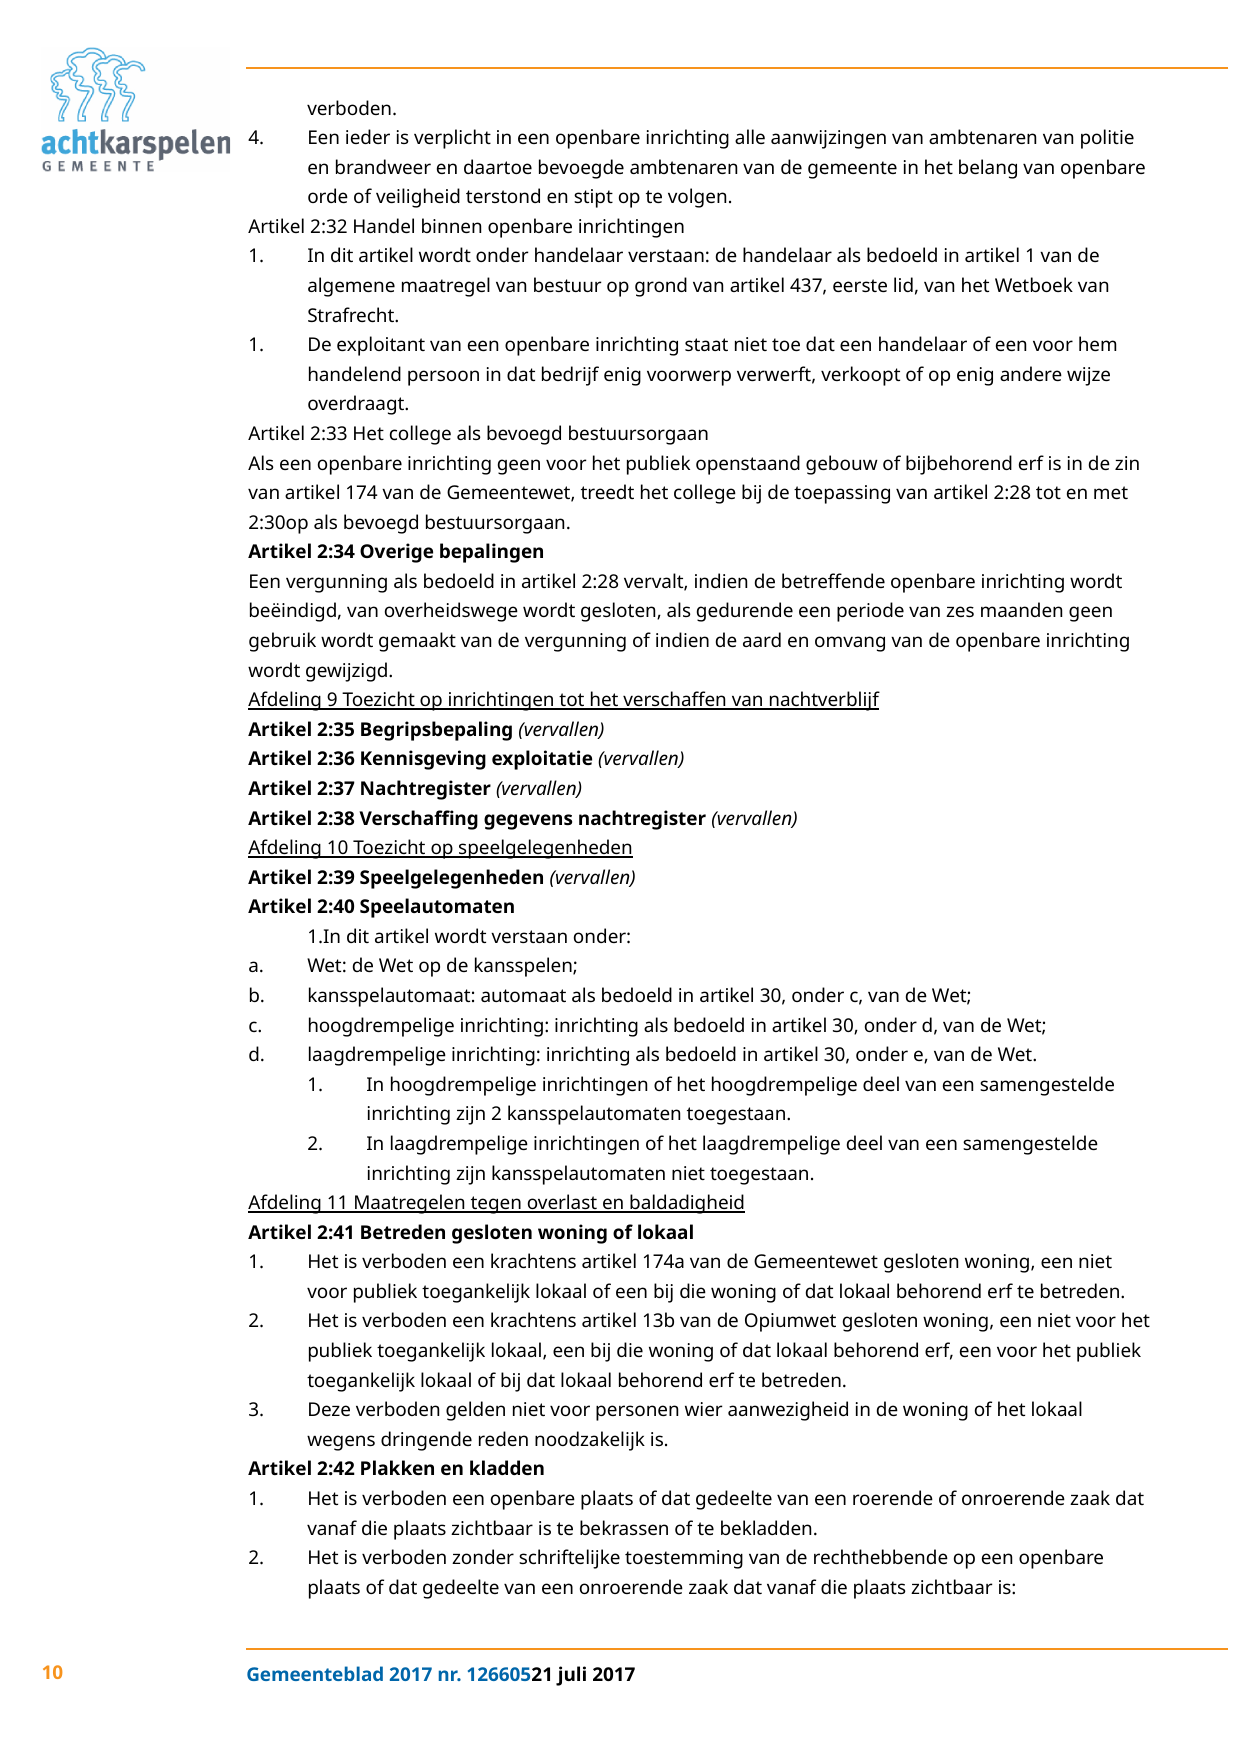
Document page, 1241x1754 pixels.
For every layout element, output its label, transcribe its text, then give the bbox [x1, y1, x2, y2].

list 1.In dit artikel wordt verstaan onder: [248, 923, 1152, 949]
list verboden. [248, 95, 1152, 121]
text Afdeling 11 Maatregelen tegen overlast en baldadigheid [248, 1189, 1152, 1215]
list laagdrempelige inrichting: inrichting als bedoeld in artikel 30, onder e, van de Wet. [248, 1041, 1152, 1067]
list kansspelautomaat: automaat als bedoeld in artikel 30, onder c, van de Wet; [248, 982, 1152, 1008]
list In dit artikel wordt onder handelaar verstaan: de handelaar als bedoeld in artikel 1 van de algemene maatregel van bestuur op grond van artikel 437, eerste lid, van het Wetboek van Strafrecht. [248, 243, 1152, 328]
text Artikel 2:37 Nachtregister (vervallen) [248, 775, 1152, 801]
text Artikel 2:32 Handel binnen openbare inrichtingen [248, 213, 1152, 239]
text Artikel 2:38 Verschaffing gegevens nachtregister (vervallen) [248, 805, 1152, 831]
list In laagdrempelige inrichtingen of het laagdrempelige deel van een samengestelde inrichting zijn kansspelautomaten niet toegestaan. [307, 1130, 1152, 1186]
list Het is verboden een openbare plaats of dat gedeelte van een roerende of onroerende zaak dat vanaf die plaats zichtbaar is te bekrassen of te bekladden. [248, 1485, 1152, 1541]
text Artikel 2:39 Speelgelegenheden (vervallen) [248, 864, 1152, 890]
picture [41, 47, 231, 172]
text Artikel 2:42 Plakken en kladden [248, 1456, 1152, 1481]
list In hoogdrempelige inrichtingen of het hoogdrempelige deel van een samengestelde inrichting zijn 2 kansspelautomaten toegestaan. [307, 1071, 1152, 1126]
list Een ieder is verplicht in een openbare inrichting alle aanwijzingen van ambtenaren van politie en brandweer en daartoe bevoegde ambtenaren van de gemeente in het belang van openbare orde of veiligheid terstond en stipt op te volgen. [248, 124, 1152, 209]
text Artikel 2:33 Het college als bevoegd bestuursorgaan [248, 420, 1152, 446]
text Afdeling 9 Toezicht op inrichtingen tot het verschaffen van nachtverblijf [248, 686, 1152, 712]
text Afdeling 10 Toezicht op speelgelegenheden [248, 834, 1152, 860]
list Het is verboden zonder schriftelijke toestemming van de rechthebbende op een openbare plaats of dat gedeelte van een onroerende zaak dat vanaf die plaats zichtbaar is: [248, 1544, 1152, 1600]
text Artikel 2:41 Betreden gesloten woning of lokaal [248, 1219, 1152, 1245]
text Artikel 2:34 Overige bepalingen [248, 538, 1152, 564]
list hoogdrempelige inrichting: inrichting als bedoeld in artikel 30, onder d, van de Wet; [248, 1012, 1152, 1038]
text Een vergunning als bedoeld in artikel 2:28 vervalt, indien de betreffende openbare inrichting wordt beëindigd, van overheidswege wordt gesloten, als gedurende een periode van zes maanden geen gebruik wordt gemaakt van de vergunning of indien de aard en omvang van de openbare inrichting wordt gewijzigd. [248, 568, 1152, 683]
list Wet: de Wet op de kansspelen; [248, 953, 1152, 978]
list Deze verboden gelden niet voor personen wier aanwezigheid in de woning of het lokaal wegens dringende reden noodzakelijk is. [248, 1396, 1152, 1452]
list De exploitant van een openbare inrichting staat niet toe dat een handelaar of een voor hem handelend persoon in dat bedrijf enig voorwerp verwerft, verkoopt of op enig andere wijze overdraagt. [248, 331, 1152, 416]
text Artikel 2:35 Begripsbepaling (vervallen) [248, 716, 1152, 742]
text Artikel 2:36 Kennisgeving exploitatie (vervallen) [248, 746, 1152, 771]
text Artikel 2:40 Speelautomaten [248, 893, 1152, 919]
text Als een openbare inrichting geen voor het publiek openstaand gebouw of bijbehorend erf is in de zin van artikel 174 van de Gemeentewet, treedt het college bij de toepassing van artikel 2:28 tot en met 2:30op als bevoegd bestuursorgaan. [248, 450, 1152, 535]
list Het is verboden een krachtens artikel 174a van de Gemeentewet gesloten woning, een niet voor publiek toegankelijk lokaal of een bij die woning of dat lokaal behorend erf te betreden. [248, 1248, 1152, 1304]
list Het is verboden een krachtens artikel 13b van de Opiumwet gesloten woning, een niet voor het publiek toegankelijk lokaal, een bij die woning of dat lokaal behorend erf, een voor het publiek toegankelijk lokaal of bij dat lokaal behorend erf te betreden. [248, 1308, 1152, 1393]
